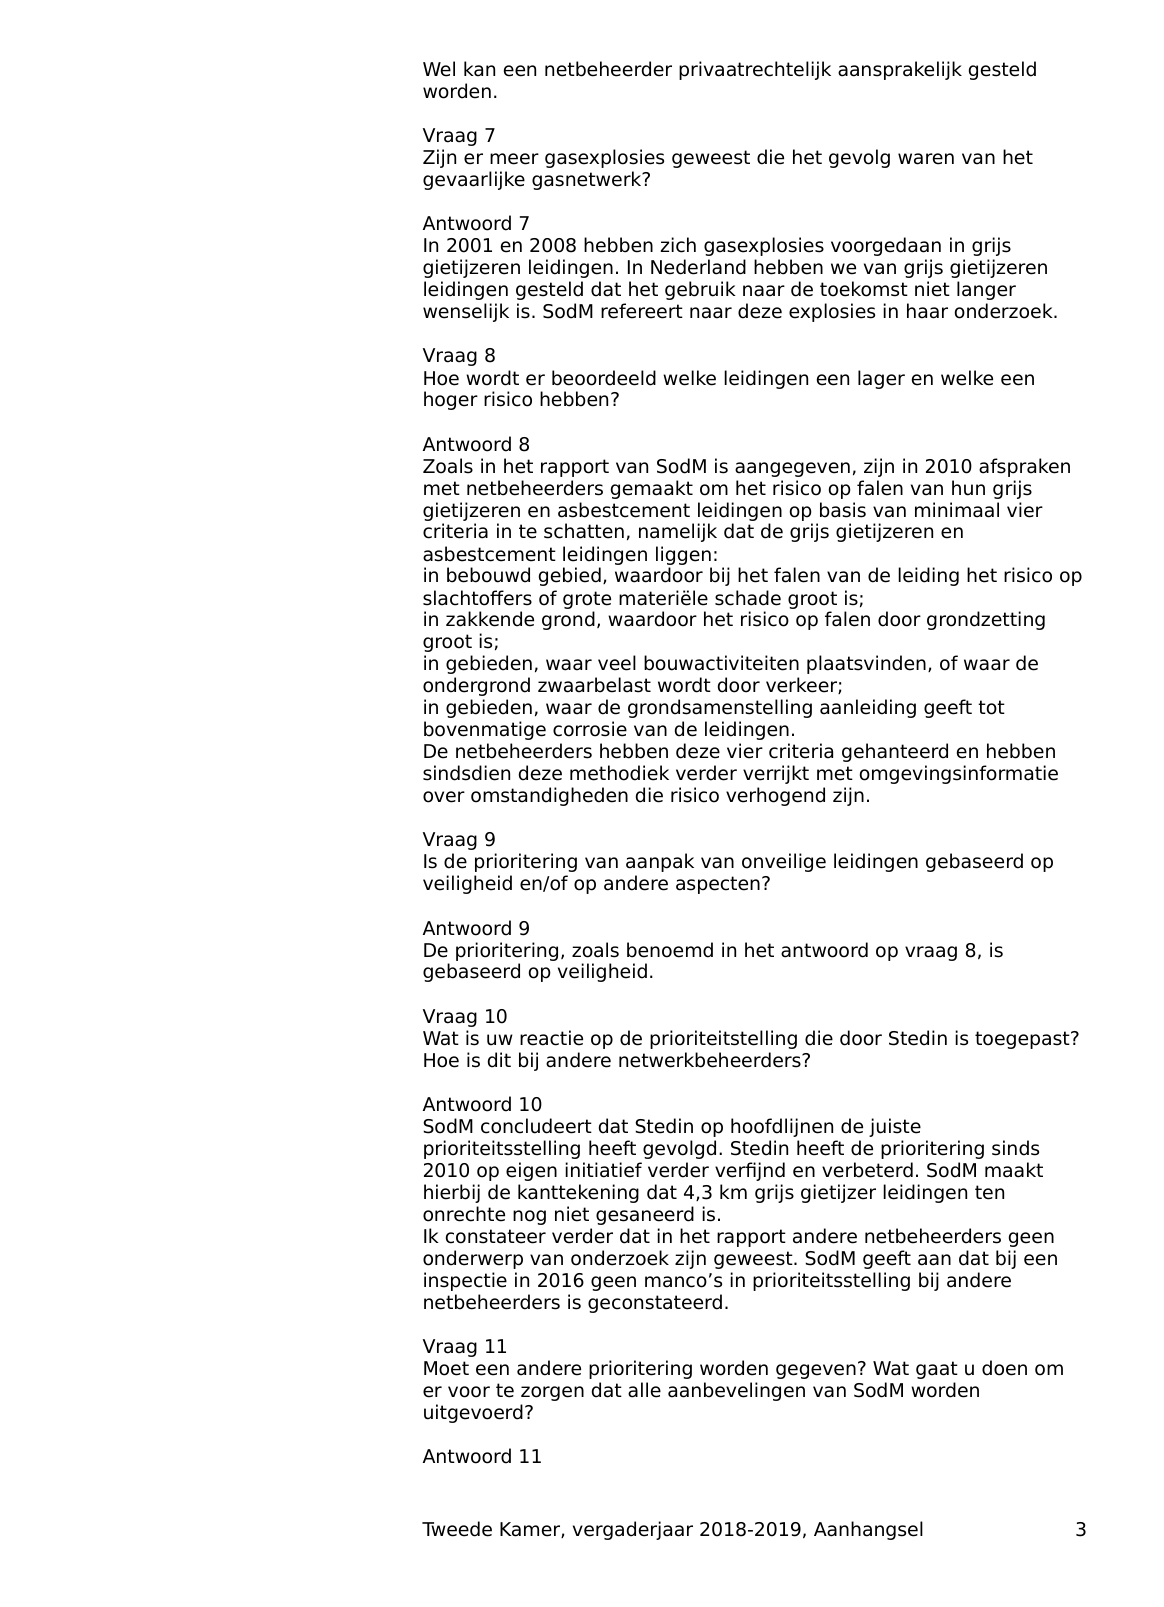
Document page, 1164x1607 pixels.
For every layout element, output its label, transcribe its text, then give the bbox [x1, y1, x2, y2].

text Vraag 8 [422, 345, 1087, 367]
text in gebieden, waar de grondsamenstelling aanleiding geeft tot bovenmatige corrosie van de leidingen. [422, 697, 1087, 741]
text Antwoord 8 [422, 433, 1087, 456]
text Antwoord 9 [422, 917, 1087, 939]
text Vraag 7 [422, 125, 1087, 147]
text Antwoord 11 [422, 1446, 1087, 1468]
text Vraag 10 [422, 1006, 1087, 1028]
text Vraag 11 [422, 1336, 1087, 1358]
text Ik constateer verder dat in het rapport andere netbeheerders geen onderwerp van onderzoek zijn geweest. SodM geeft aan dat bij een inspectie in 2016 geen manco’s in prioriteitsstelling bij andere netbeheerders is geconstateerd. [422, 1226, 1087, 1313]
text Vraag 9 [422, 829, 1087, 851]
text De netbeheerders hebben deze vier criteria gehanteerd en hebben sindsdien deze methodiek verder verrijkt met omgevingsinformatie over omstandigheden die risico verhogend zijn. [422, 741, 1087, 807]
text Moet een andere prioritering worden gegeven? Wat gaat u doen om er voor te zorgen dat alle aanbevelingen van SodM worden uitgevoerd? [422, 1358, 1087, 1424]
text Wel kan een netbeheerder privaatrechtelijk aansprakelijk gesteld worden. [422, 59, 1087, 103]
text Antwoord 10 [422, 1094, 1087, 1116]
text Wat is uw reactie op de prioriteitstelling die door Stedin is toegepast? Hoe is dit bij andere netwerkbeheerders? [422, 1028, 1087, 1072]
text in gebieden, waar veel bouwactiviteiten plaatsvinden, of waar de ondergrond zwaarbelast wordt door verkeer; [422, 653, 1087, 697]
text De prioritering, zoals benoemd in het antwoord op vraag 8, is gebaseerd op veiligheid. [422, 939, 1087, 983]
text SodM concludeert dat Stedin op hoofdlijnen de juiste prioriteitsstelling heeft gevolgd. Stedin heeft de prioritering sinds 2010 op eigen initiatief verder verfijnd en verbeterd. SodM maakt hierbij de kanttekening dat 4,3 km grijs gietijzer leidingen ten onrechte nog niet gesaneerd is. [422, 1116, 1087, 1226]
text in bebouwd gebied, waardoor bij het falen van de leiding het risico op slachtoffers of grote materiële schade groot is; [422, 565, 1087, 609]
text In 2001 en 2008 hebben zich gasexplosies voorgedaan in grijs gietijzeren leidingen. In Nederland hebben we van grijs gietijzeren leidingen gesteld dat het gebruik naar de toekomst niet langer wenselijk is. SodM refereert naar deze explosies in haar onderzoek. [422, 235, 1087, 323]
text in zakkende grond, waardoor het risico op falen door grondzetting groot is; [422, 609, 1087, 653]
text Zijn er meer gasexplosies geweest die het gevolg waren van het gevaarlijke gasnetwerk? [422, 147, 1087, 191]
text Hoe wordt er beoordeeld welke leidingen een lager en welke een hoger risico hebben? [422, 367, 1087, 411]
text Antwoord 7 [422, 213, 1087, 235]
text Is de prioritering van aanpak van onveilige leidingen gebaseerd op veiligheid en/of op andere aspecten? [422, 851, 1087, 895]
text Zoals in het rapport van SodM is aangegeven, zijn in 2010 afspraken met netbeheerders gemaakt om het risico op falen van hun grijs gietijzeren en asbestcement leidingen op basis van minimaal vier criteria in te schatten, namelijk dat de grijs gietijzeren en asbestcement leidingen liggen: [422, 456, 1087, 565]
